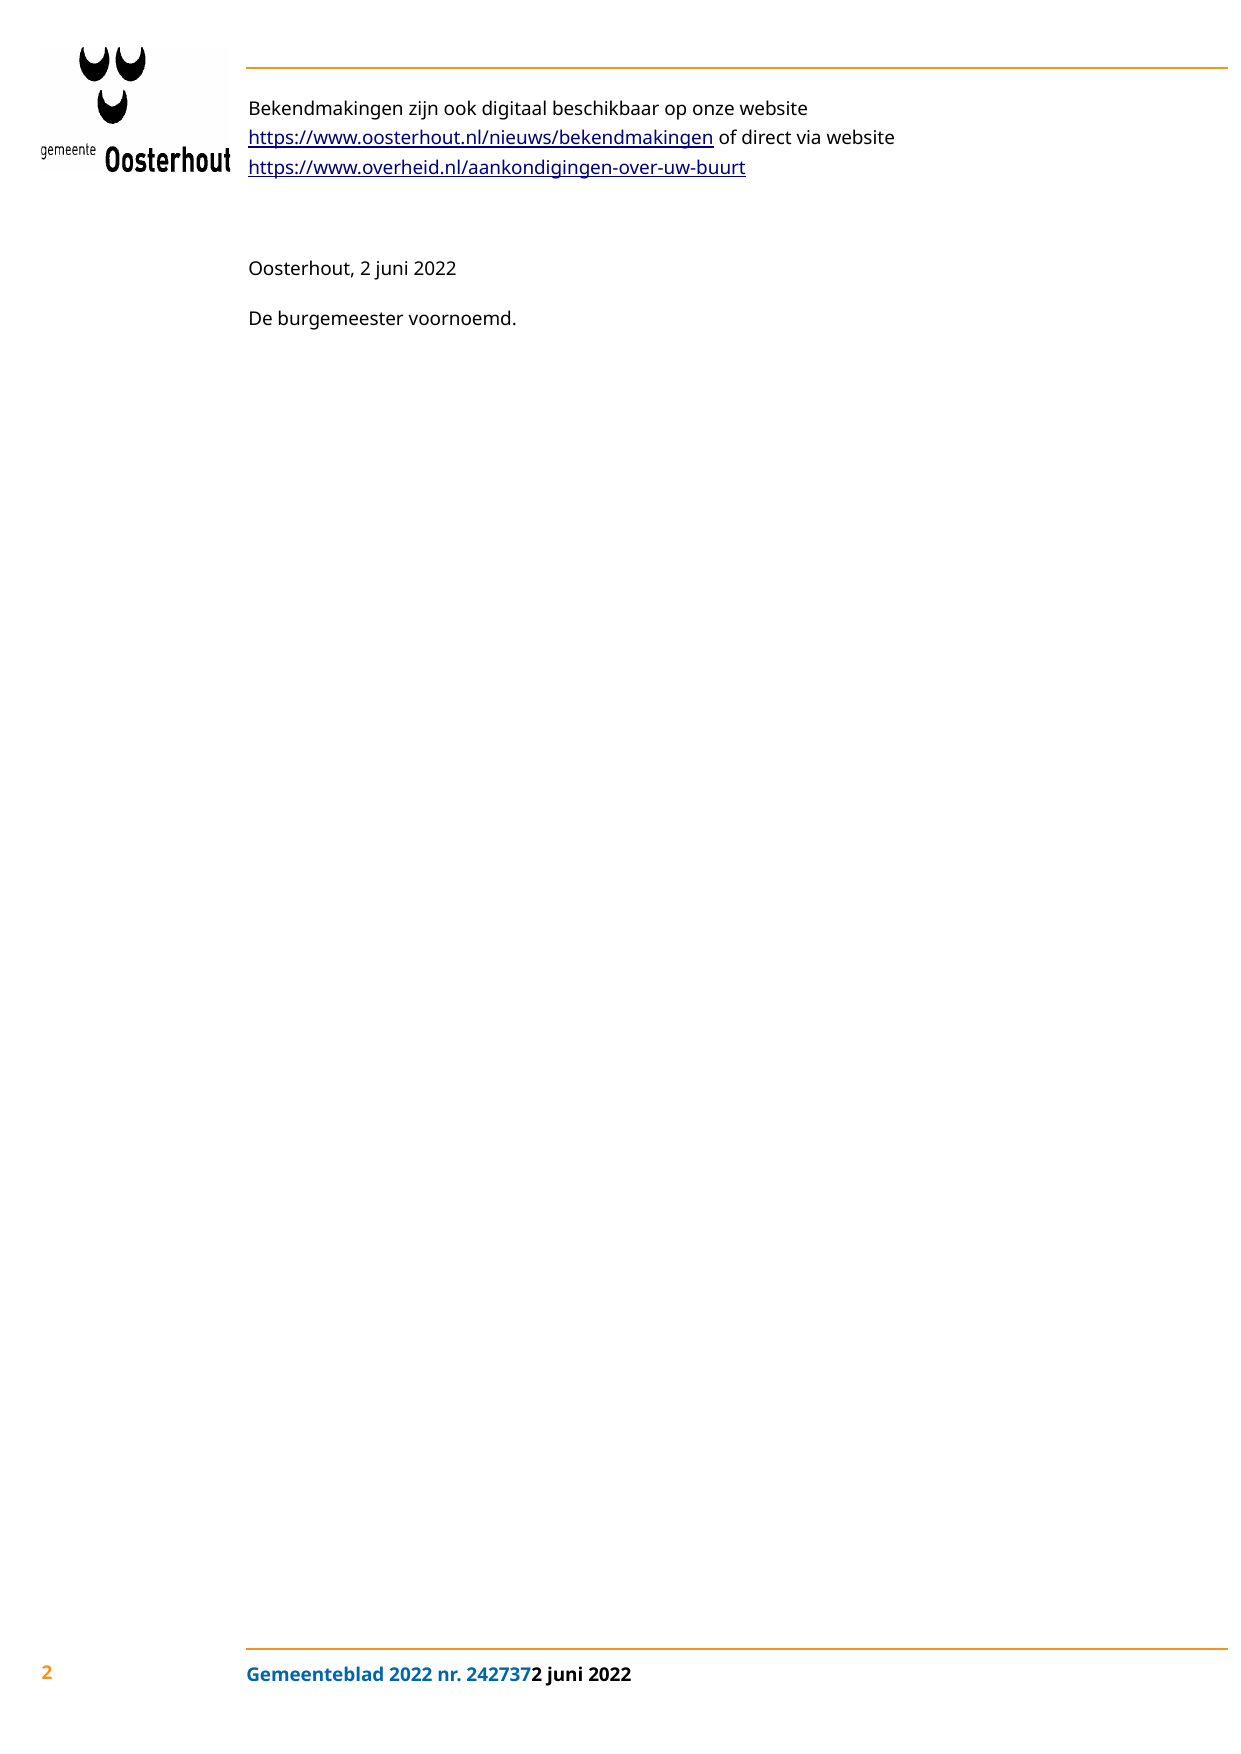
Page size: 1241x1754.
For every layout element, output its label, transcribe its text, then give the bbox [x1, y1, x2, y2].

picture [41, 47, 231, 172]
text Oosterhout, 2 juni 2022 [248, 255, 1152, 281]
text De burgemeester voornoemd. [248, 305, 1152, 331]
text Bekendmakingen zijn ook digitaal beschikbaar op onze website https://www.oosterhout.nl/nieuws/bekendmakingen of direct via website https://www.overheid.nl/aankondigingen-over-uw-buurt [248, 95, 1152, 180]
